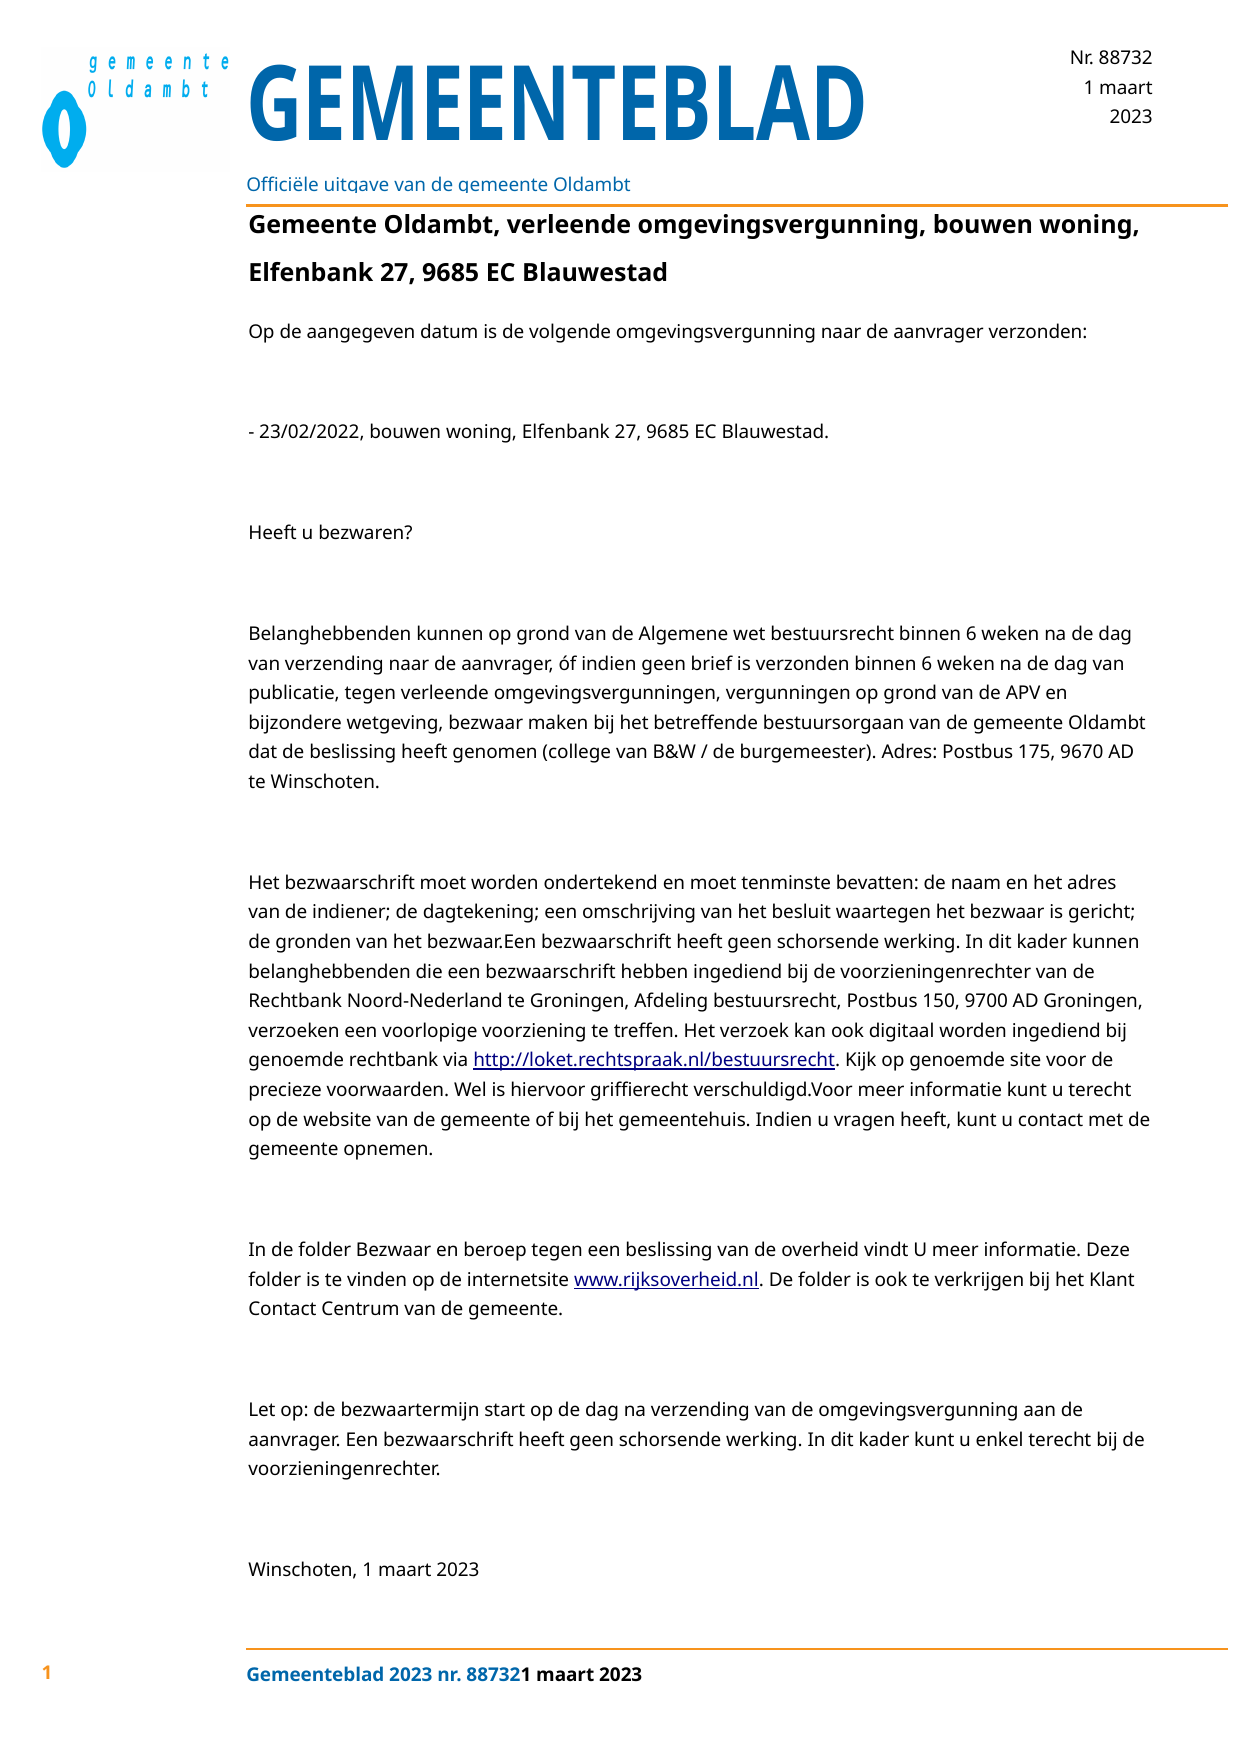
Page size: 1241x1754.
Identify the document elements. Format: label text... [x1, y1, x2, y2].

text Op de aangegeven datum is de volgende omgevingsvergunning naar de aanvrager verzonden: [248, 318, 1152, 344]
text - 23/02/2022, bouwen woning, Elfenbank 27, 9685 EC Blauwestad. [248, 419, 1152, 444]
text In de folder Bezwaar en beroep tegen een beslissing van de overheid vindt U meer informatie. Deze folder is te vinden op de internetsite www.rijksoverheid.nl. De folder is ook te verkrijgen bij het Klant Contact Centrum van de gemeente. [248, 1236, 1152, 1321]
picture [41, 47, 231, 172]
text Winschoten, 1 maart 2023 [248, 1556, 1152, 1582]
text Heeft u bezwaren? [248, 519, 1152, 545]
text Let op: de bezwaartermijn start op de dag na verzending van de omgevingsvergunning aan de aanvrager. Een bezwaarschrift heeft geen schorsende werking. In dit kader kunt u enkel terecht bij de voorzieningenrechter. [248, 1396, 1152, 1481]
text Belanghebbenden kunnen op grond van de Algemene wet bestuursrecht binnen 6 weken na de dag van verzending naar de aanvrager, óf indien geen brief is verzonden binnen 6 weken na de dag van publicatie, tegen verleende omgevingsvergunningen, vergunningen op grond van de APV en bijzondere wetgeving, bezwaar maken bij het betreffende bestuursorgaan van de gemeente Oldambt dat de beslissing heeft genomen (college van B&W / de burgemeester). Adres: Postbus 175, 9670 AD te Winschoten. [248, 620, 1152, 794]
text Gemeente Oldambt, verleende omgevingsvergunning, bouwen woning, Elfenbank 27, 9685 EC Blauwestad [248, 207, 1152, 288]
text Het bezwaarschrift moet worden ondertekend en moet tenminste bevatten: de naam en het adres van de indiener; de dagtekening; een omschrijving van het besluit waartegen het bezwaar is gericht; de gronden van het bezwaar.Een bezwaarschrift heeft geen schorsende werking. In dit kader kunnen belanghebbenden die een bezwaarschrift hebben ingediend bij de voorzieningenrechter van de Rechtbank Noord-Nederland te Groningen, Afdeling bestuursrecht, Postbus 150, 9700 AD Groningen, verzoeken een voorlopige voorziening te treffen. Het verzoek kan ook digitaal worden ingediend bij genoemde rechtbank via http://loket.rechtspraak.nl/bestuursrecht. Kijk op genoemde site voor de precieze voorwaarden. Wel is hiervoor griffierecht verschuldigd.Voor meer informatie kunt u terecht op de website van de gemeente of bij het gemeentehuis. Indien u vragen heeft, kunt u contact met de gemeente opnemen. [248, 869, 1152, 1161]
